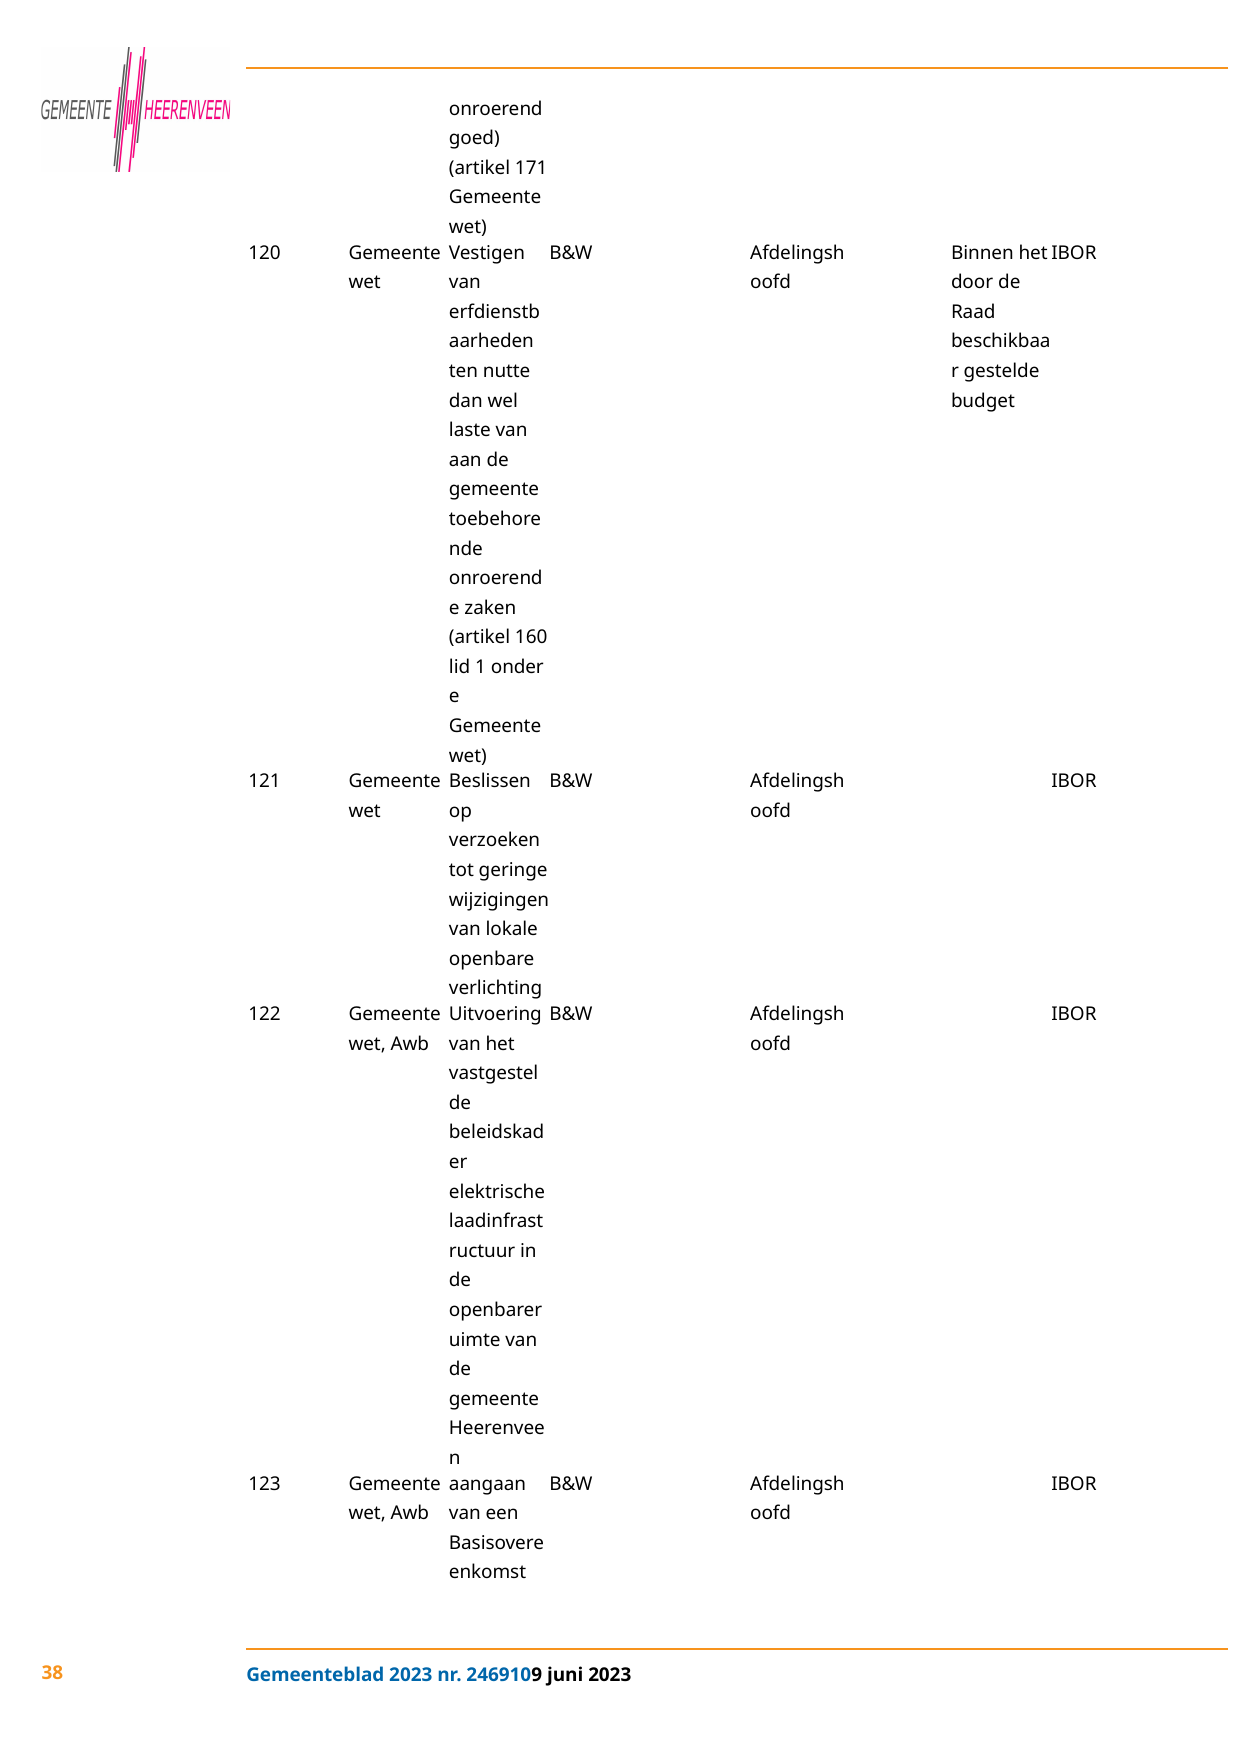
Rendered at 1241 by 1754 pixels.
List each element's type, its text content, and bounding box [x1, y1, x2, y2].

table_cell [850, 239, 951, 767]
table_cell 122 [248, 1000, 348, 1470]
table_cell [951, 95, 1051, 239]
table_cell [348, 95, 449, 239]
table_cell Gemeentewet [348, 768, 449, 1000]
table_cell [951, 768, 1051, 1000]
table_cell IBOR [1051, 1000, 1152, 1470]
table_cell Afdelingshoofd [750, 1000, 850, 1470]
table_cell [650, 768, 750, 1000]
table_cell [549, 95, 649, 239]
table_cell aangaan van een Basisovereenkomst [449, 1470, 549, 1584]
table_cell B&W [549, 1470, 649, 1584]
table_cell onroerend goed) (artikel 171 Gemeentewet) [449, 95, 549, 239]
table_cell Gemeentewet [348, 239, 449, 767]
table_cell [650, 1000, 750, 1470]
table_cell [650, 95, 750, 239]
table_cell [951, 1470, 1051, 1584]
picture [41, 47, 231, 172]
table_cell 123 [248, 1470, 348, 1584]
table_cell [850, 768, 951, 1000]
table_cell Afdelingshoofd [750, 239, 850, 767]
table_cell IBOR [1051, 239, 1152, 767]
table_cell Uitvoering van het vastgestelde beleidskader elektrische laadinfrastructuur in de openbareruimte van de gemeente Heerenveen [449, 1000, 549, 1470]
table_cell Afdelingshoofd [750, 1470, 850, 1584]
table_cell [750, 95, 850, 239]
table_cell [850, 1000, 951, 1470]
table_cell [248, 95, 348, 239]
table_cell Vestigen van erfdienstbaarheden ten nutte dan wel laste van aan de gemeente toebehorende onroerende zaken (artikel 160 lid 1 onder e Gemeentewet) [449, 239, 549, 767]
table_cell IBOR [1051, 1470, 1152, 1584]
table_cell B&W [549, 1000, 649, 1470]
table_cell [850, 95, 951, 239]
table_cell [650, 1470, 750, 1584]
table_cell Gemeentewet, Awb [348, 1000, 449, 1470]
table_cell 120 [248, 239, 348, 767]
table_cell [1051, 95, 1152, 239]
table_cell Gemeentewet, Awb [348, 1470, 449, 1584]
table_cell B&W [549, 768, 649, 1000]
table_cell Binnen het door de Raad beschikbaar gestelde budget [951, 239, 1051, 767]
table_cell B&W [549, 239, 649, 767]
table_cell 121 [248, 768, 348, 1000]
table_cell [850, 1470, 951, 1584]
table_cell Afdelingshoofd [750, 768, 850, 1000]
table_cell Beslissen op verzoeken tot geringe wijzigingen van lokale openbare verlichting [449, 768, 549, 1000]
table_cell IBOR [1051, 768, 1152, 1000]
table_cell [650, 239, 750, 767]
table_cell [951, 1000, 1051, 1470]
